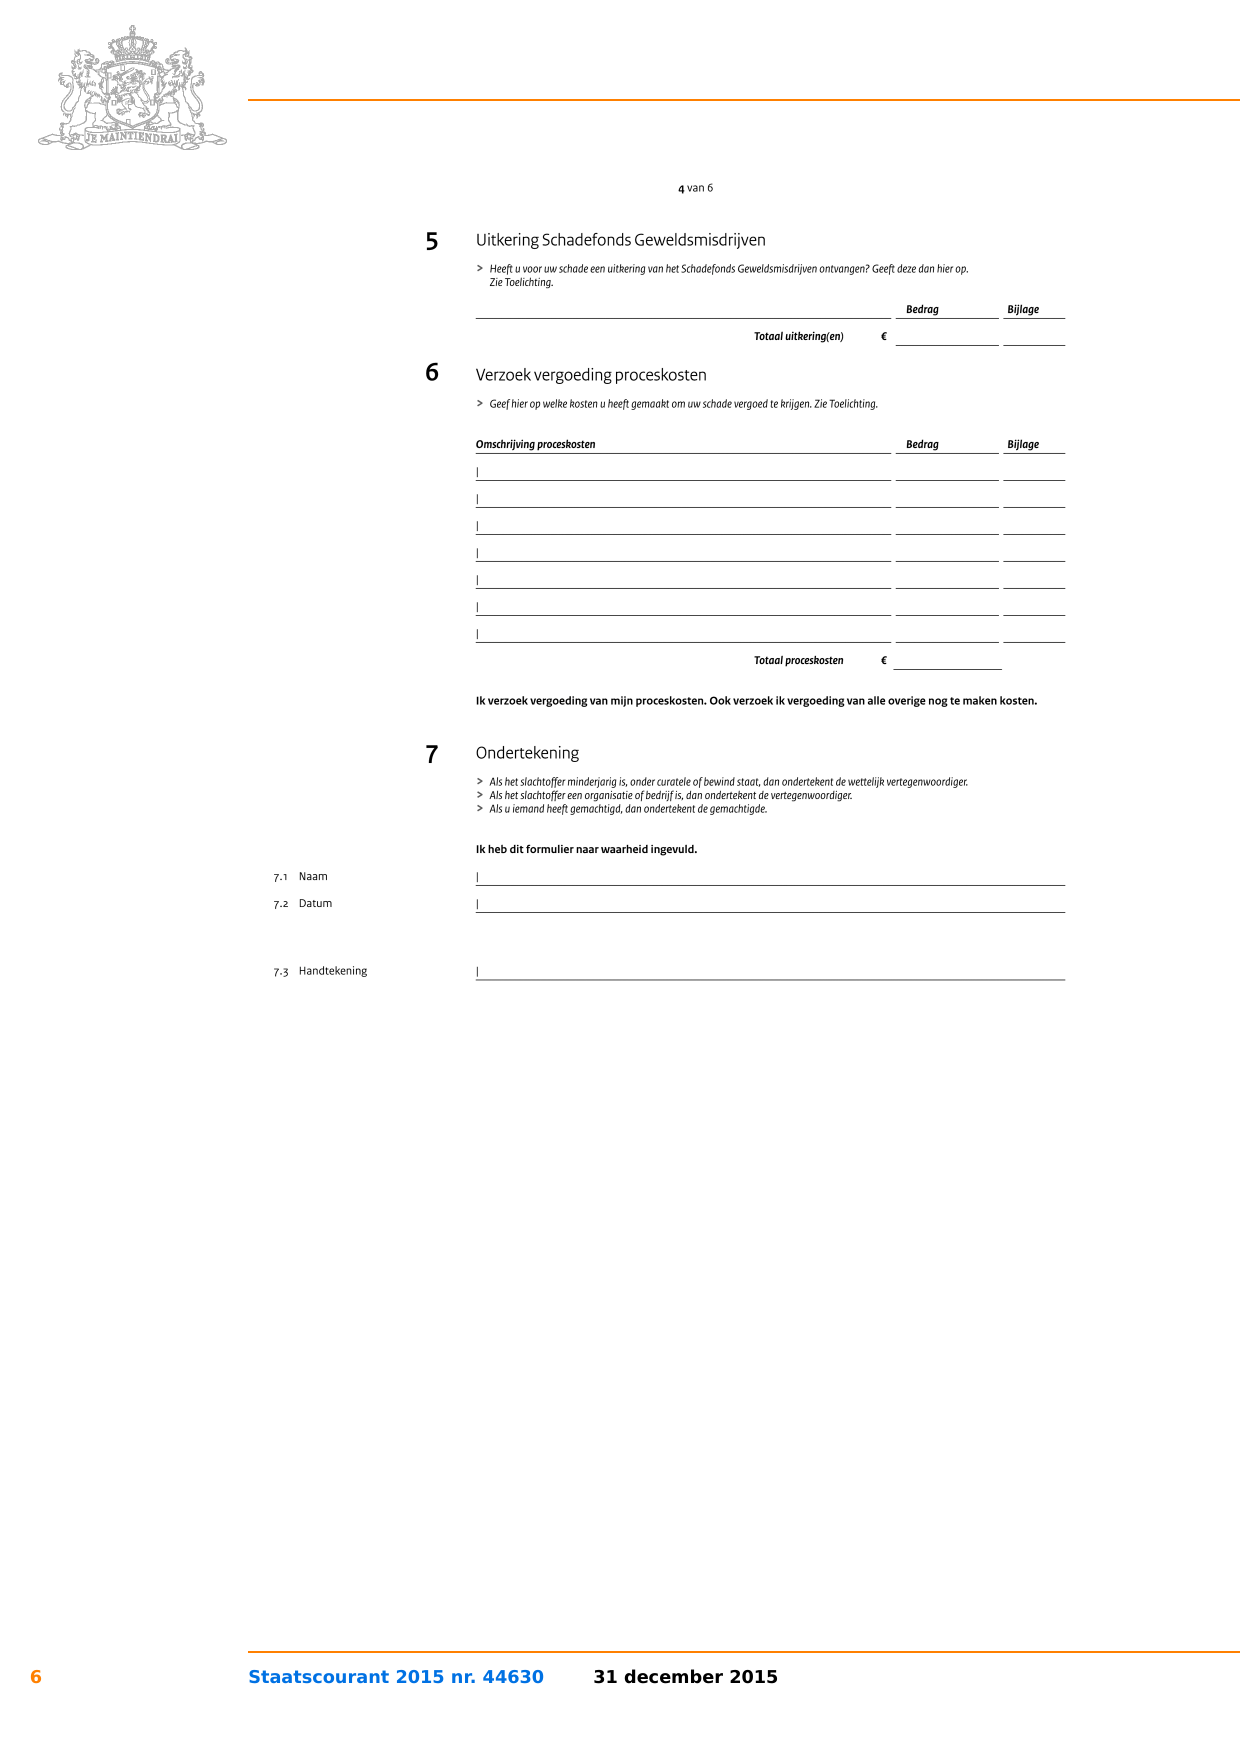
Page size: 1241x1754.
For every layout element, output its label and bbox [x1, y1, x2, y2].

picture [248, 151, 1134, 1404]
picture [38, 25, 227, 150]
